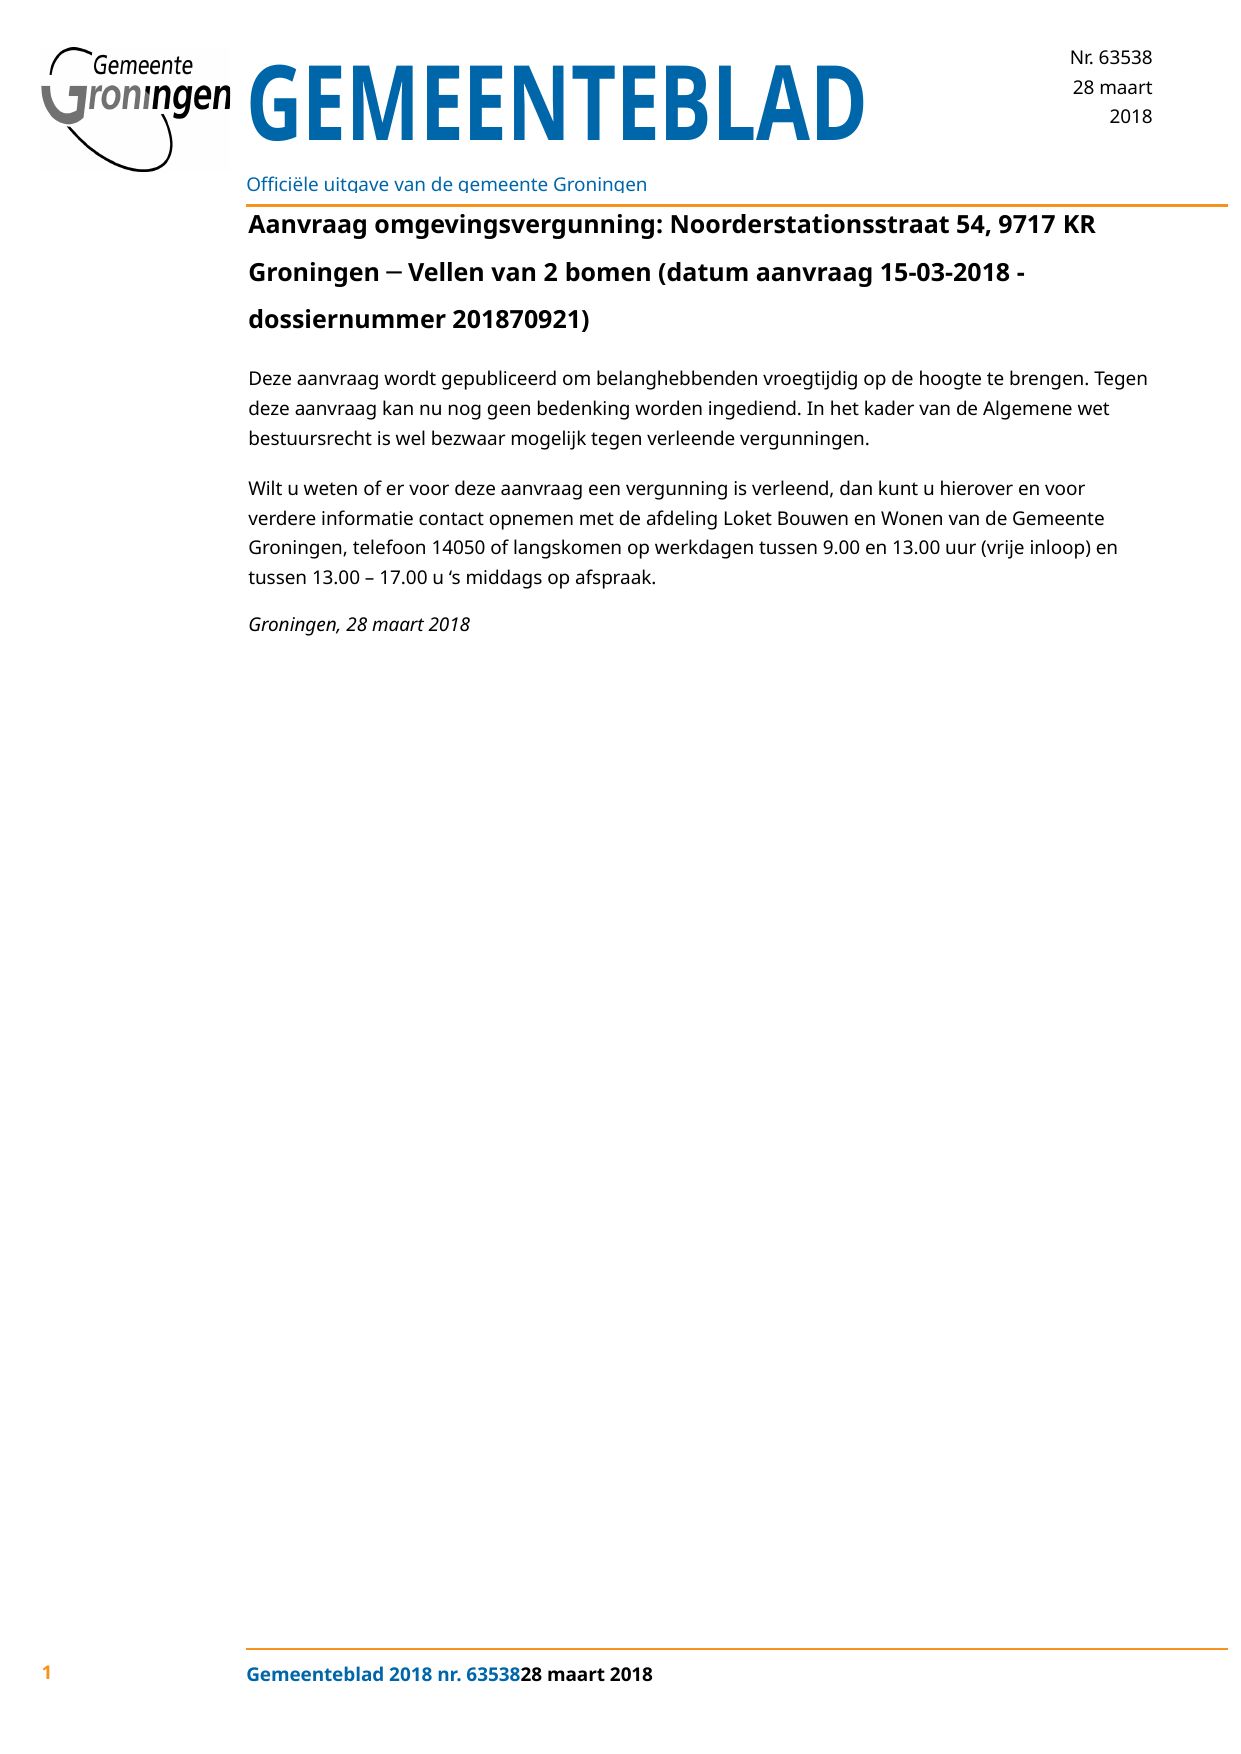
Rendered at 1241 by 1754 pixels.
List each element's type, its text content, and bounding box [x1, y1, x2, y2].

text Groningen, 28 maart 2018 [248, 612, 1152, 637]
text Deze aanvraag wordt gepubliceerd om belanghebbenden vroegtijdig op de hoogte te brengen. Tegen deze aanvraag kan nu nog geen bedenking worden ingediend. In het kader van de Algemene wet bestuursrecht is wel bezwaar mogelijk tegen verleende vergunningen. [248, 366, 1152, 450]
picture [41, 47, 231, 172]
text Wilt u weten of er voor deze aanvraag een vergunning is verleend, dan kunt u hierover en voor verdere informatie contact opnemen met de afdeling Loket Bouwen en Wonen van de Gemeente Groningen, telefoon 14050 of langskomen op werkdagen tussen 9.00 en 13.00 uur (vrije inloop) en tussen 13.00 – 17.00 u ‘s middags op afspraak. [248, 475, 1152, 589]
text Aanvraag omgevingsvergunning: Noorderstationsstraat 54, 9717 KR Groningen ─ Vellen van 2 bomen (datum aanvraag 15-03-2018 - dossiernummer 201870921) [248, 207, 1152, 336]
